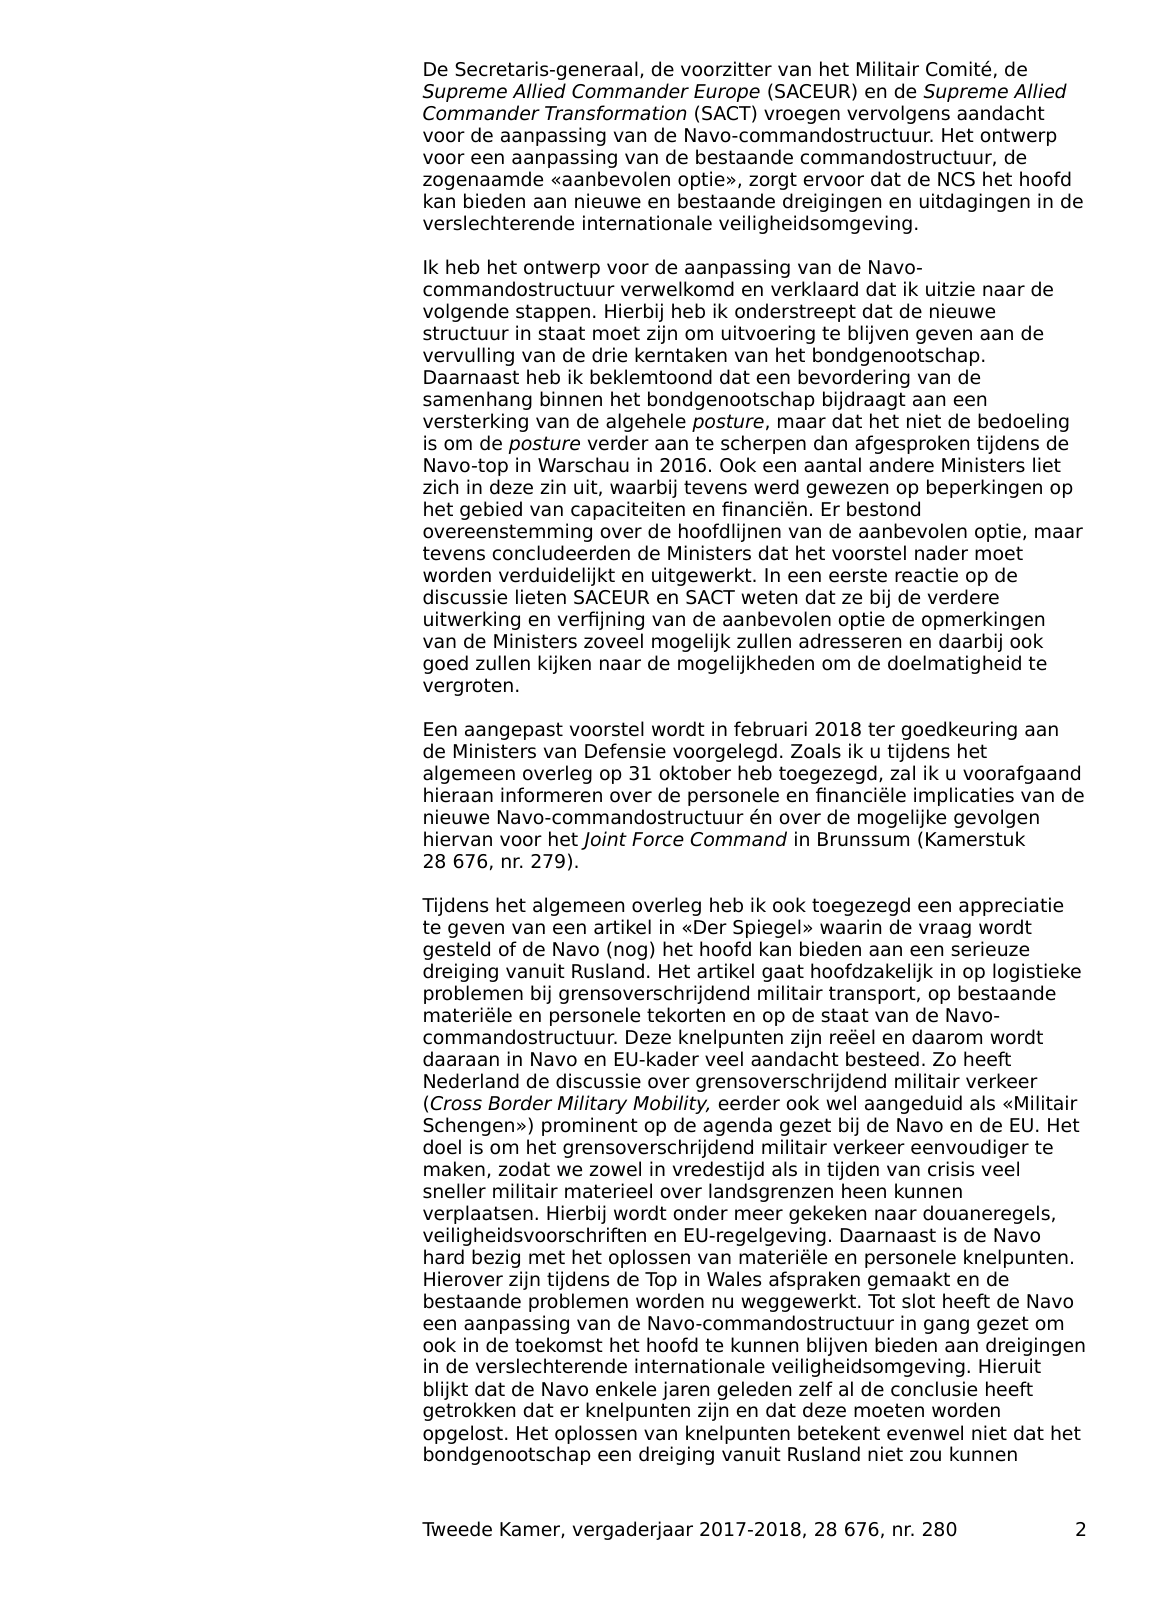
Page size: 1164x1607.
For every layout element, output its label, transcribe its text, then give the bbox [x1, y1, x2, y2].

text Tijdens het algemeen overleg heb ik ook toegezegd een appreciatie te geven van een artikel in «Der Spiegel» waarin de vraag wordt gesteld of de Navo (nog) het hoofd kan bieden aan een serieuze dreiging vanuit Rusland. Het artikel gaat hoofdzakelijk in op logistieke problemen bij grensoverschrijdend militair transport, op bestaande materiële en personele tekorten en op de staat van de Navo-commandostructuur. Deze knelpunten zijn reëel en daarom wordt daaraan in Navo en EU-kader veel aandacht besteed. Zo heeft Nederland de discussie over grensoverschrijdend militair verkeer (Cross Border Military Mobility, eerder ook wel aangeduid als «Militair Schengen») prominent op de agenda gezet bij de Navo en de EU. Het doel is om het grensoverschrijdend militair verkeer eenvoudiger te maken, zodat we zowel in vredestijd als in tijden van crisis veel sneller militair materieel over landsgrenzen heen kunnen verplaatsen. Hierbij wordt onder meer gekeken naar douaneregels, veiligheidsvoorschriften en EU-regelgeving. Daarnaast is de Navo hard bezig met het oplossen van materiële en personele knelpunten. Hierover zijn tijdens de Top in Wales afspraken gemaakt en de bestaande problemen worden nu weggewerkt. Tot slot heeft de Navo een aanpassing van de Navo-commandostructuur in gang gezet om ook in de toekomst het hoofd te kunnen blijven bieden aan dreigingen in de verslechterende internationale veiligheidsomgeving. Hieruit blijkt dat de Navo enkele jaren geleden zelf al de conclusie heeft getrokken dat er knelpunten zijn en dat deze moeten worden opgelost. Het oplossen van knelpunten betekent evenwel niet dat het bondgenootschap een dreiging vanuit Rusland niet zou kunnen [422, 895, 1087, 1466]
text Ik heb het ontwerp voor de aanpassing van de Navo-commandostructuur verwelkomd en verklaard dat ik uitzie naar de volgende stappen. Hierbij heb ik onderstreept dat de nieuwe structuur in staat moet zijn om uitvoering te blijven geven aan de vervulling van de drie kerntaken van het bondgenootschap. Daarnaast heb ik beklemtoond dat een bevordering van de samenhang binnen het bondgenootschap bijdraagt aan een versterking van de algehele posture, maar dat het niet de bedoeling is om de posture verder aan te scherpen dan afgesproken tijdens de Navo-top in Warschau in 2016. Ook een aantal andere Ministers liet zich in deze zin uit, waarbij tevens werd gewezen op beperkingen op het gebied van capaciteiten en financiën. Er bestond overeenstemming over de hoofdlijnen van de aanbevolen optie, maar tevens concludeerden de Ministers dat het voorstel nader moet worden verduidelijkt en uitgewerkt. In een eerste reactie op de discussie lieten SACEUR en SACT weten dat ze bij de verdere uitwerking en verfijning van de aanbevolen optie de opmerkingen van de Ministers zoveel mogelijk zullen adresseren en daarbij ook goed zullen kijken naar de mogelijkheden om de doelmatigheid te vergroten. [422, 257, 1087, 697]
text De Secretaris-generaal, de voorzitter van het Militair Comité, de Supreme Allied Commander Europe (SACEUR) en de Supreme Allied Commander Transformation (SACT) vroegen vervolgens aandacht voor de aanpassing van de Navo-commandostructuur. Het ontwerp voor een aanpassing van de bestaande commandostructuur, de zogenaamde «aanbevolen optie», zorgt ervoor dat de NCS het hoofd kan bieden aan nieuwe en bestaande dreigingen en uitdagingen in de verslechterende internationale veiligheidsomgeving. [422, 59, 1087, 235]
text Een aangepast voorstel wordt in februari 2018 ter goedkeuring aan de Ministers van Defensie voorgelegd. Zoals ik u tijdens het algemeen overleg op 31 oktober heb toegezegd, zal ik u voorafgaand hieraan informeren over de personele en financiële implicaties van de nieuwe Navo-commandostructuur én over de mogelijke gevolgen hiervan voor het Joint Force Command in Brunssum (Kamerstuk 28 676, nr. 279). [422, 719, 1087, 873]
